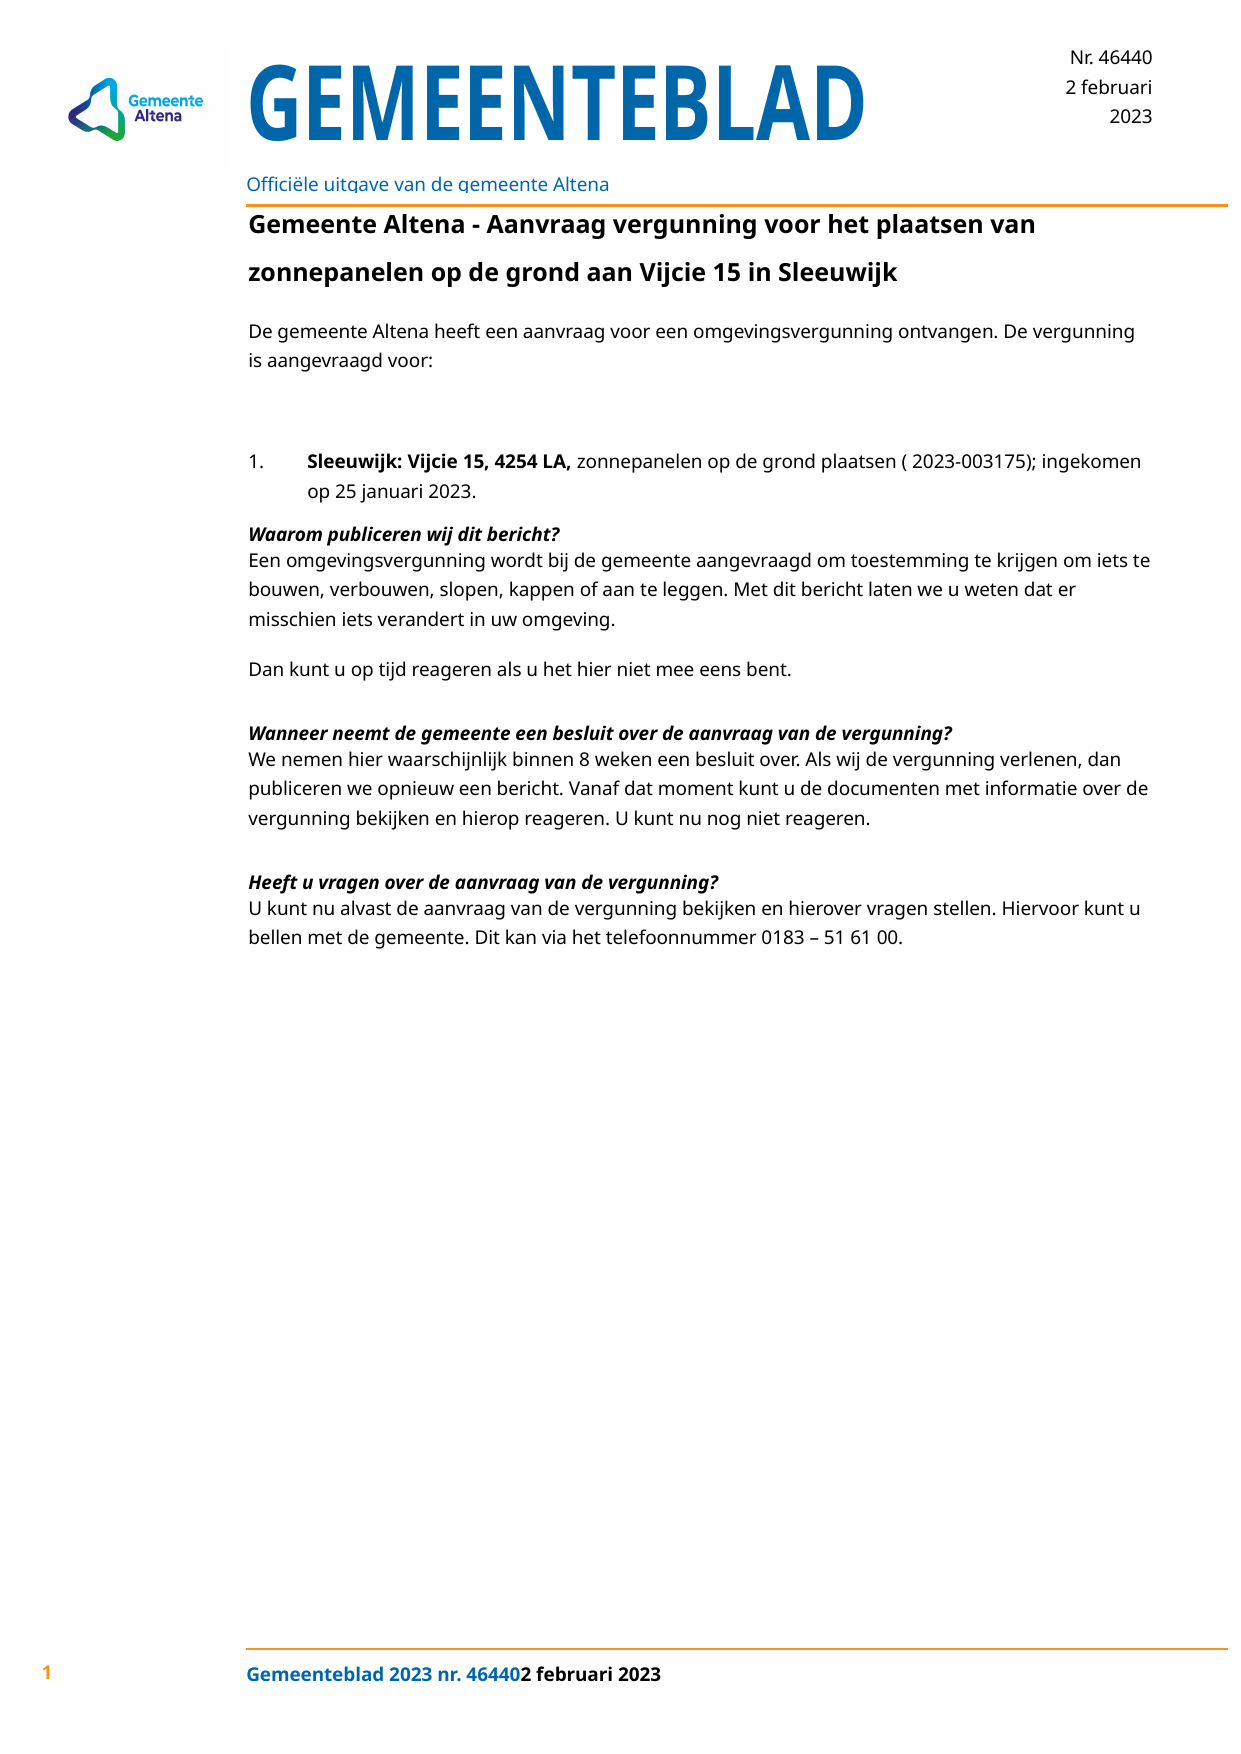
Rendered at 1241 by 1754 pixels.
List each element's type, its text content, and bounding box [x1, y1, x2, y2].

text Heeft u vragen over de aanvraag van de vergunning? [248, 869, 1152, 895]
text U kunt nu alvast de aanvraag van de vergunning bekijken en hierover vragen stellen. Hiervoor kunt u bellen met de gemeente. Dit kan via het telefoonnummer 0183 – 51 61 00. [248, 895, 1152, 950]
text Een omgevingsvergunning wordt bij de gemeente aangevraagd om toestemming te krijgen om iets te bouwen, verbouwen, slopen, kappen of aan te leggen. Met dit bericht laten we u weten dat er misschien iets verandert in uw omgeving. [248, 547, 1152, 632]
text De gemeente Altena heeft een aanvraag voor een omgevingsvergunning ontvangen. De vergunning is aangevraagd voor: [248, 318, 1152, 373]
text Gemeente Altena - Aanvraag vergunning voor het plaatsen van zonnepanelen op de grond aan Vijcie 15 in Sleeuwijk [248, 207, 1152, 288]
list Sleeuwijk: Vijcie 15, 4254 LA, zonnepanelen op de grond plaatsen ( 2023-003175); ingekomen op 25 januari 2023. [248, 448, 1152, 504]
picture [41, 47, 231, 172]
text Wanneer neemt de gemeente een besluit over de aanvraag van de vergunning? [248, 720, 1152, 746]
text We nemen hier waarschijnlijk binnen 8 weken een besluit over. Als wij de vergunning verlenen, dan publiceren we opnieuw een bericht. Vanaf dat moment kunt u de documenten met informatie over de vergunning bekijken en hierop reageren. U kunt nu nog niet reageren. [248, 746, 1152, 831]
text Waarom publiceren wij dit bericht? [248, 521, 1152, 547]
text Dan kunt u op tijd reageren als u het hier niet mee eens bent. [248, 656, 1152, 682]
